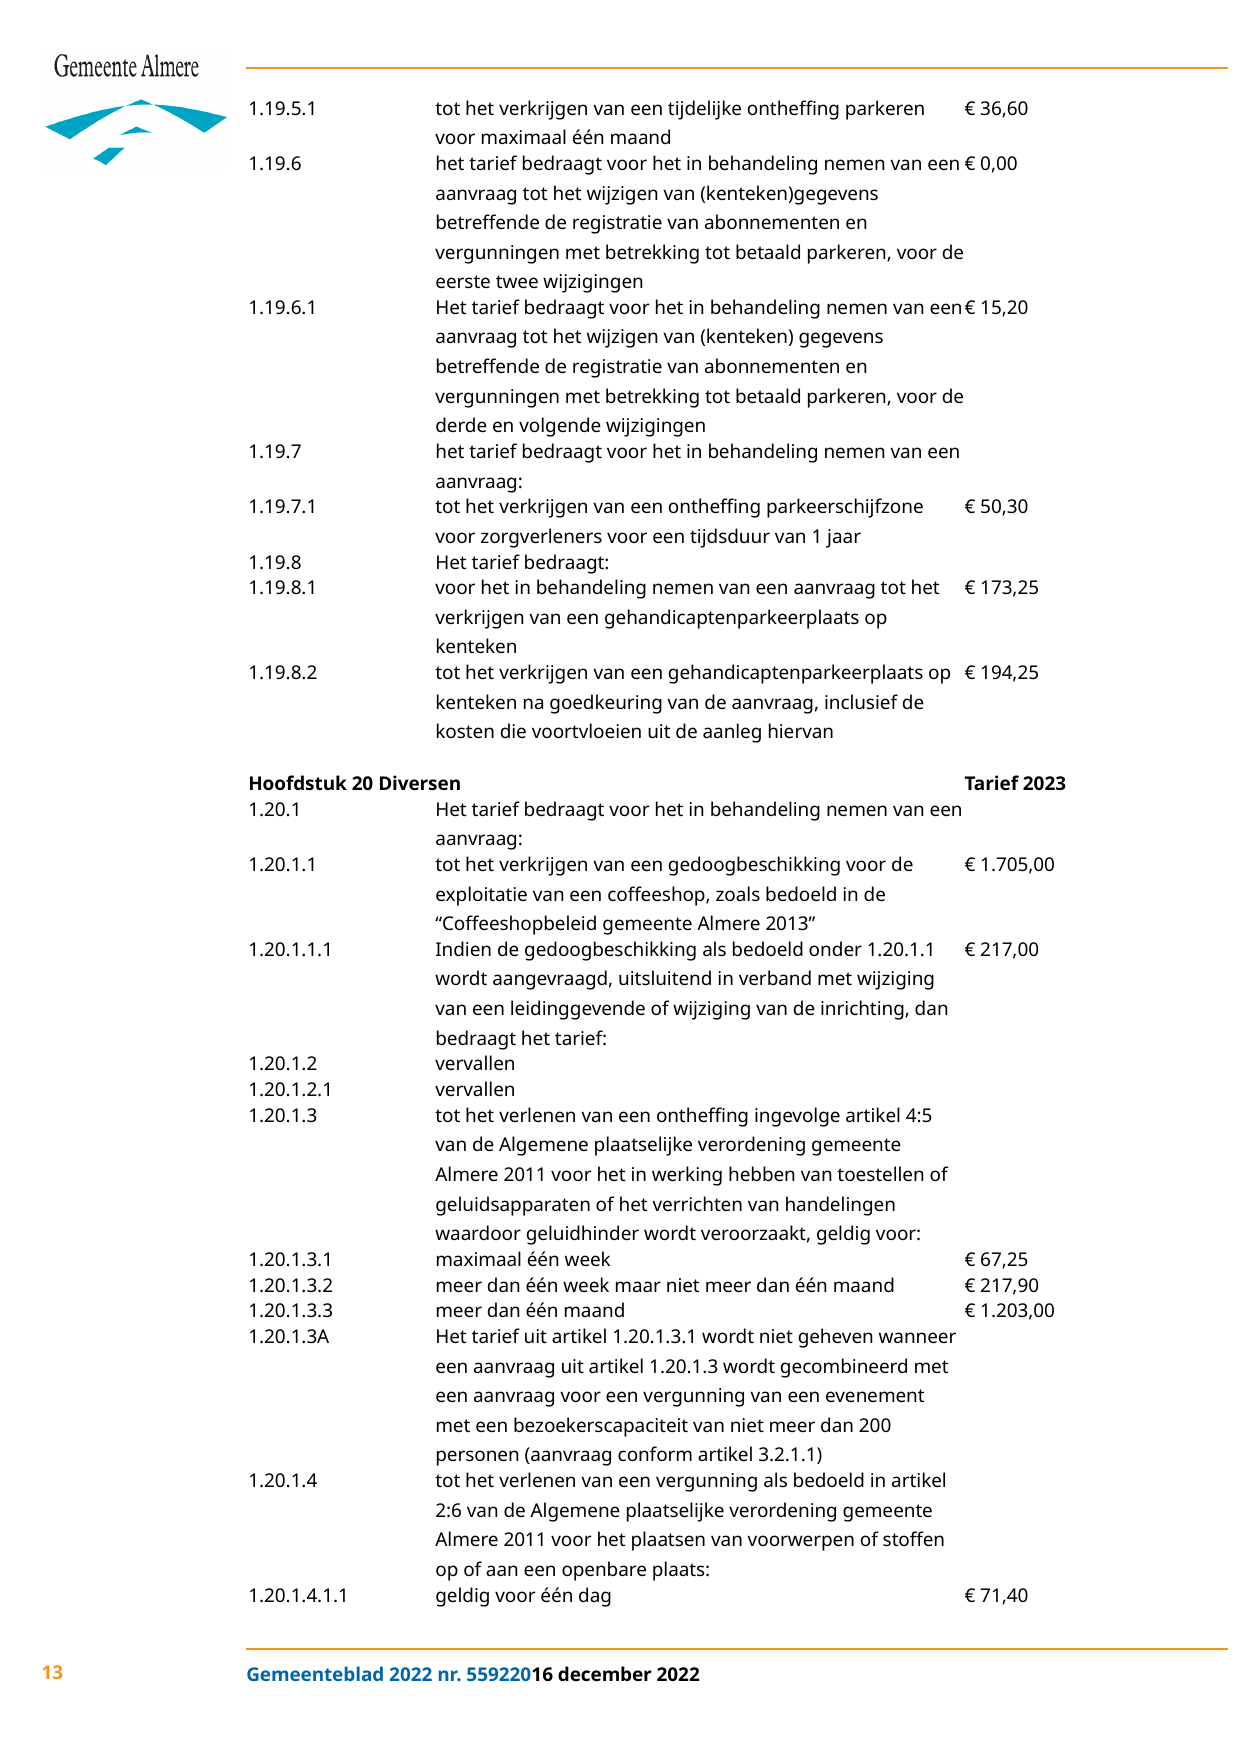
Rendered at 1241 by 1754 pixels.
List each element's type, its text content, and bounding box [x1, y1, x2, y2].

table_cell 1.20.1.3A [248, 1323, 435, 1467]
table_cell 1.19.8.1 [248, 575, 435, 659]
table_cell tot het verkrijgen van een gedoogbeschikking voor de exploitatie van een coffeeshop, zoals bedoeld in de “Coffeeshopbeleid gemeente Almere 2013” [435, 851, 964, 936]
table_cell geldig voor één dag [435, 1582, 964, 1607]
table_cell 1.20.1.3.1 [248, 1246, 435, 1272]
table_cell 1.19.7 [248, 438, 435, 493]
table_cell tot het verlenen van een vergunning als bedoeld in artikel 2:6 van de Algemene plaatselijke verordening gemeente Almere 2011 voor het plaatsen van voorwerpen of stoffen op of aan een openbare plaats: [435, 1467, 964, 1582]
table_cell 1.20.1.3.2 [248, 1272, 435, 1297]
table_cell [964, 438, 1152, 493]
picture [41, 47, 231, 172]
table_cell 1.20.1.1 [248, 851, 435, 936]
table_cell 1.20.1.3.3 [248, 1298, 435, 1323]
table_cell het tarief bedraagt voor het in behandeling nemen van een aanvraag tot het wijzigen van (kenteken)gegevens betreffende de registratie van abonnementen en vergunningen met betrekking tot betaald parkeren, voor de eerste twee wijzigingen [435, 150, 964, 294]
table_cell € 194,25 [964, 660, 1152, 744]
table_cell tot het verlenen van een ontheffing ingevolge artikel 4:5 van de Algemene plaatselijke verordening gemeente Almere 2011 voor het in werking hebben van toestellen of geluidsapparaten of het verrichten van handelingen waardoor geluidhinder wordt veroorzaakt, geldig voor: [435, 1102, 964, 1246]
table_cell [964, 1467, 1152, 1582]
table_cell Het tarief uit artikel 1.20.1.3.1 wordt niet geheven wanneer een aanvraag uit artikel 1.20.1.3 wordt gecombineerd met een aanvraag voor een vergunning van een evenement met een bezoekerscapaciteit van niet meer dan 200 personen (aanvraag conform artikel 3.2.1.1) [435, 1323, 964, 1467]
table_cell [964, 1323, 1152, 1467]
table_cell € 50,30 [964, 494, 1152, 549]
table_cell [964, 796, 1152, 851]
table_cell Hoofdstuk 20 Diversen [248, 770, 964, 796]
table_cell vervallen [435, 1076, 964, 1102]
table_cell 1.19.7.1 [248, 494, 435, 549]
table_cell Het tarief bedraagt voor het in behandeling nemen van een aanvraag: [435, 796, 964, 851]
table_cell Tarief 2023 [964, 770, 1152, 796]
table_cell maximaal één week [435, 1246, 964, 1272]
table_cell voor het in behandeling nemen van een aanvraag tot het verkrijgen van een gehandicaptenparkeerplaats op kenteken [435, 575, 964, 659]
table_cell 1.20.1.4 [248, 1467, 435, 1582]
table_cell [964, 1051, 1152, 1076]
table_cell [964, 1076, 1152, 1102]
table_cell € 1.705,00 [964, 851, 1152, 936]
table_cell [964, 549, 1152, 574]
table_cell [248, 744, 1152, 770]
table_cell tot het verkrijgen van een ontheffing parkeerschijfzone voor zorgverleners voor een tijdsduur van 1 jaar [435, 494, 964, 549]
table_cell tot het verkrijgen van een tijdelijke ontheffing parkeren voor maximaal één maand [435, 95, 964, 150]
table_cell tot het verkrijgen van een gehandicaptenparkeerplaats op kenteken na goedkeuring van de aanvraag, inclusief de kosten die voortvloeien uit de aanleg hiervan [435, 660, 964, 744]
table_cell meer dan één week maar niet meer dan één maand [435, 1272, 964, 1297]
table_cell het tarief bedraagt voor het in behandeling nemen van een aanvraag: [435, 438, 964, 493]
table_cell Het tarief bedraagt voor het in behandeling nemen van een aanvraag tot het wijzigen van (kenteken) gegevens betreffende de registratie van abonnementen en vergunningen met betrekking tot betaald parkeren, voor de derde en volgende wijzigingen [435, 294, 964, 438]
table_cell 1.20.1.4.1.1 [248, 1582, 435, 1607]
table_cell € 67,25 [964, 1246, 1152, 1272]
table_cell € 173,25 [964, 575, 1152, 659]
table_cell 1.19.6.1 [248, 294, 435, 438]
table_cell € 15,20 [964, 294, 1152, 438]
table_cell [964, 1102, 1152, 1246]
table_cell 1.19.6 [248, 150, 435, 294]
table_cell 1.19.8 [248, 549, 435, 574]
table_cell 1.20.1 [248, 796, 435, 851]
table_cell Indien de gedoogbeschikking als bedoeld onder 1.20.1.1 wordt aangevraagd, uitsluitend in verband met wijziging van een leidinggevende of wijziging van de inrichting, dan bedraagt het tarief: [435, 936, 964, 1051]
table_cell 1.20.1.2.1 [248, 1076, 435, 1102]
table_cell Het tarief bedraagt: [435, 549, 964, 574]
table_cell 1.19.8.2 [248, 660, 435, 744]
table_cell 1.19.5.1 [248, 95, 435, 150]
table_cell meer dan één maand [435, 1298, 964, 1323]
table_cell 1.20.1.1.1 [248, 936, 435, 1051]
table_cell € 217,00 [964, 936, 1152, 1051]
table_cell 1.20.1.2 [248, 1051, 435, 1076]
table_cell 1.20.1.3 [248, 1102, 435, 1246]
table_cell € 36,60 [964, 95, 1152, 150]
table_cell € 217,90 [964, 1272, 1152, 1297]
table_cell € 0,00 [964, 150, 1152, 294]
table_cell € 71,40 [964, 1582, 1152, 1607]
table_cell € 1.203,00 [964, 1298, 1152, 1323]
table_cell vervallen [435, 1051, 964, 1076]
